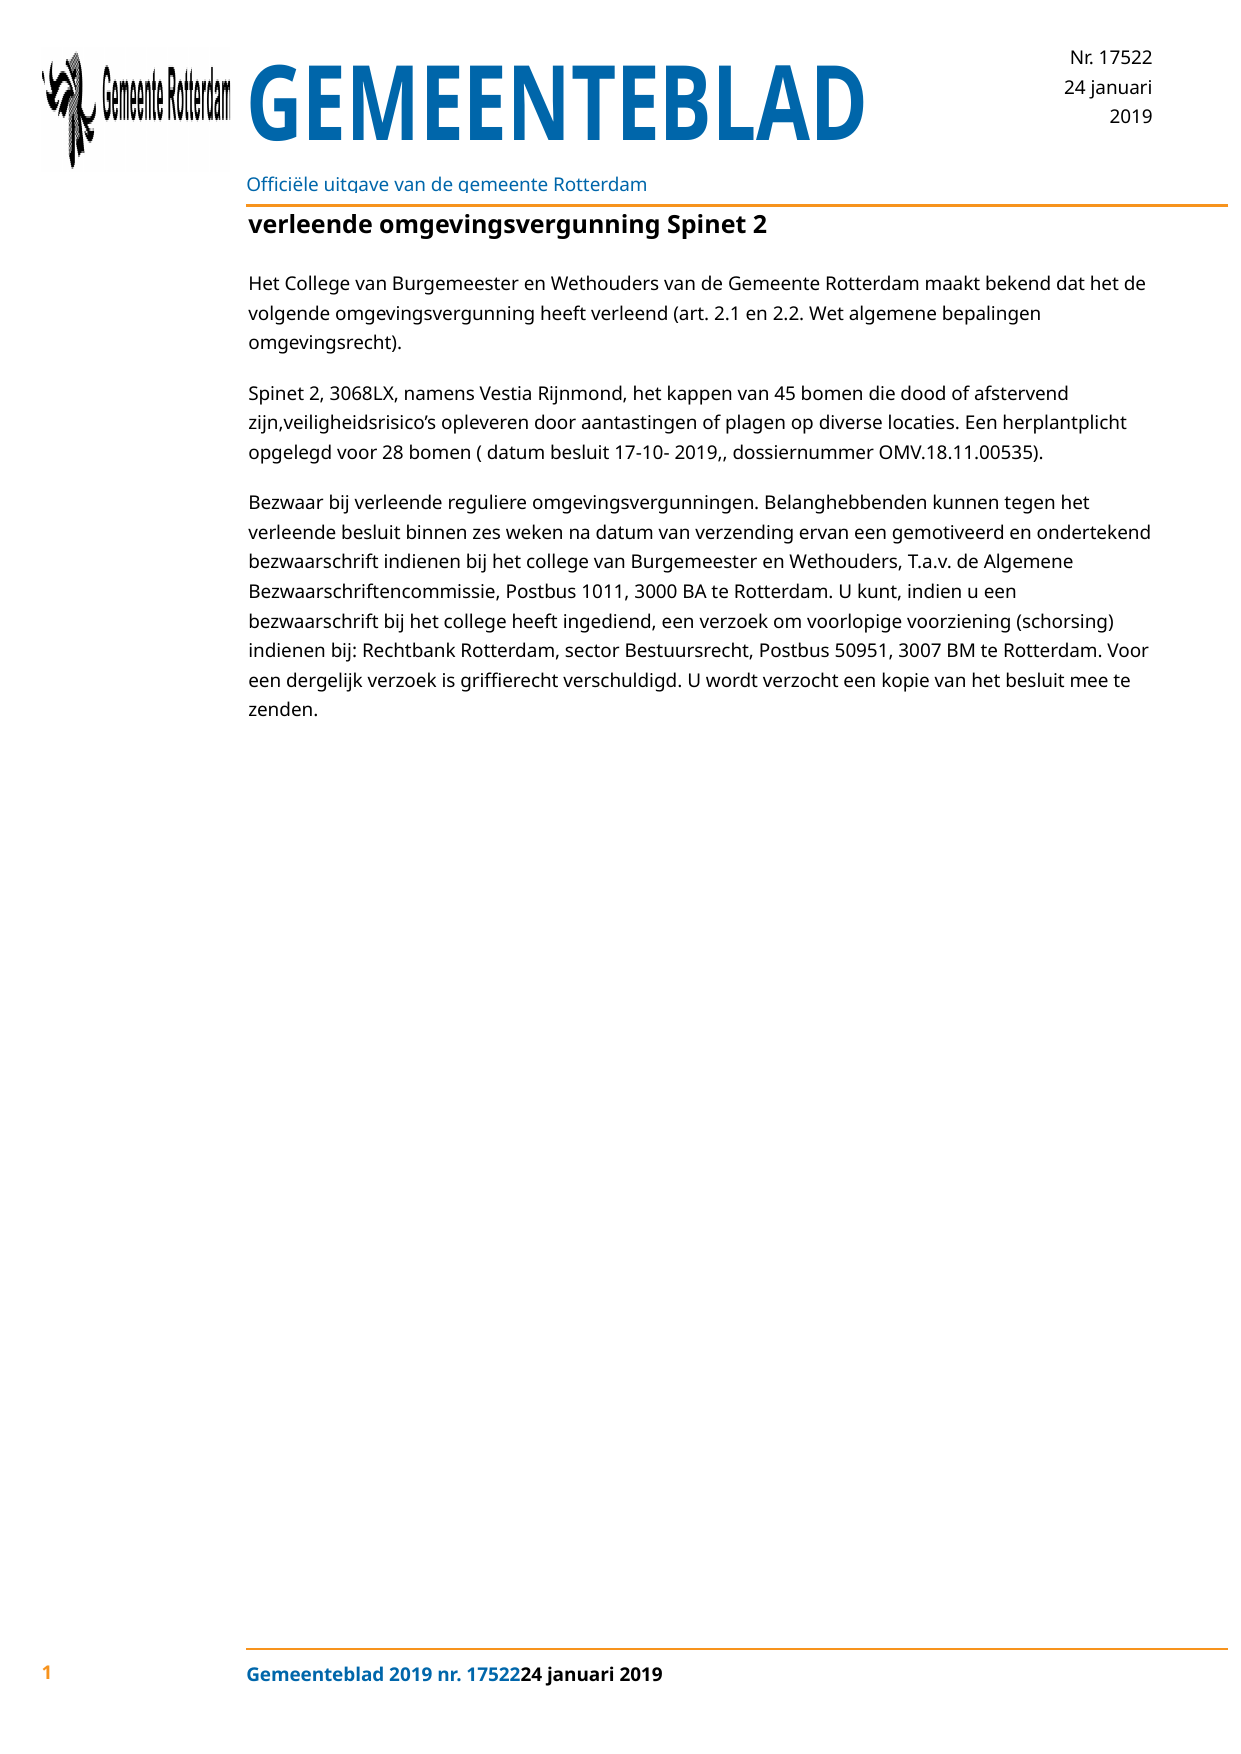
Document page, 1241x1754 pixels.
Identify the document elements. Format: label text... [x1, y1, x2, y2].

text Bezwaar bij verleende reguliere omgevingsvergunningen. Belanghebbenden kunnen tegen het verleende besluit binnen zes weken na datum van verzending ervan een gemotiveerd en ondertekend bezwaarschrift indienen bij het college van Burgemeester en Wethouders, T.a.v. de Algemene Bezwaarschriftencommissie, Postbus 1011, 3000 BA te Rotterdam. U kunt, indien u een bezwaarschrift bij het college heeft ingediend, een verzoek om voorlopige voorziening (schorsing) indienen bij: Rechtbank Rotterdam, sector Bestuursrecht, Postbus 50951, 3007 BM te Rotterdam. Voor een dergelijk verzoek is griffierecht verschuldigd. U wordt verzocht een kopie van het besluit mee te zenden. [248, 489, 1152, 722]
picture [41, 47, 231, 172]
text Spinet 2, 3068LX, namens Vestia Rijnmond, het kappen van 45 bomen die dood of afstervend zijn,veiligheidsrisico’s opleveren door aantastingen of plagen op diverse locaties. Een herplantplicht opgelegd voor 28 bomen ( datum besluit 17-10- 2019,, dossiernummer OMV.18.11.00535). [248, 380, 1152, 465]
text verleende omgevingsvergunning Spinet 2 [248, 207, 1152, 241]
text Het College van Burgemeester en Wethouders van de Gemeente Rotterdam maakt bekend dat het de volgende omgevingsvergunning heeft verleend (art. 2.1 en 2.2. Wet algemene bepalingen omgevingsrecht). [248, 270, 1152, 355]
